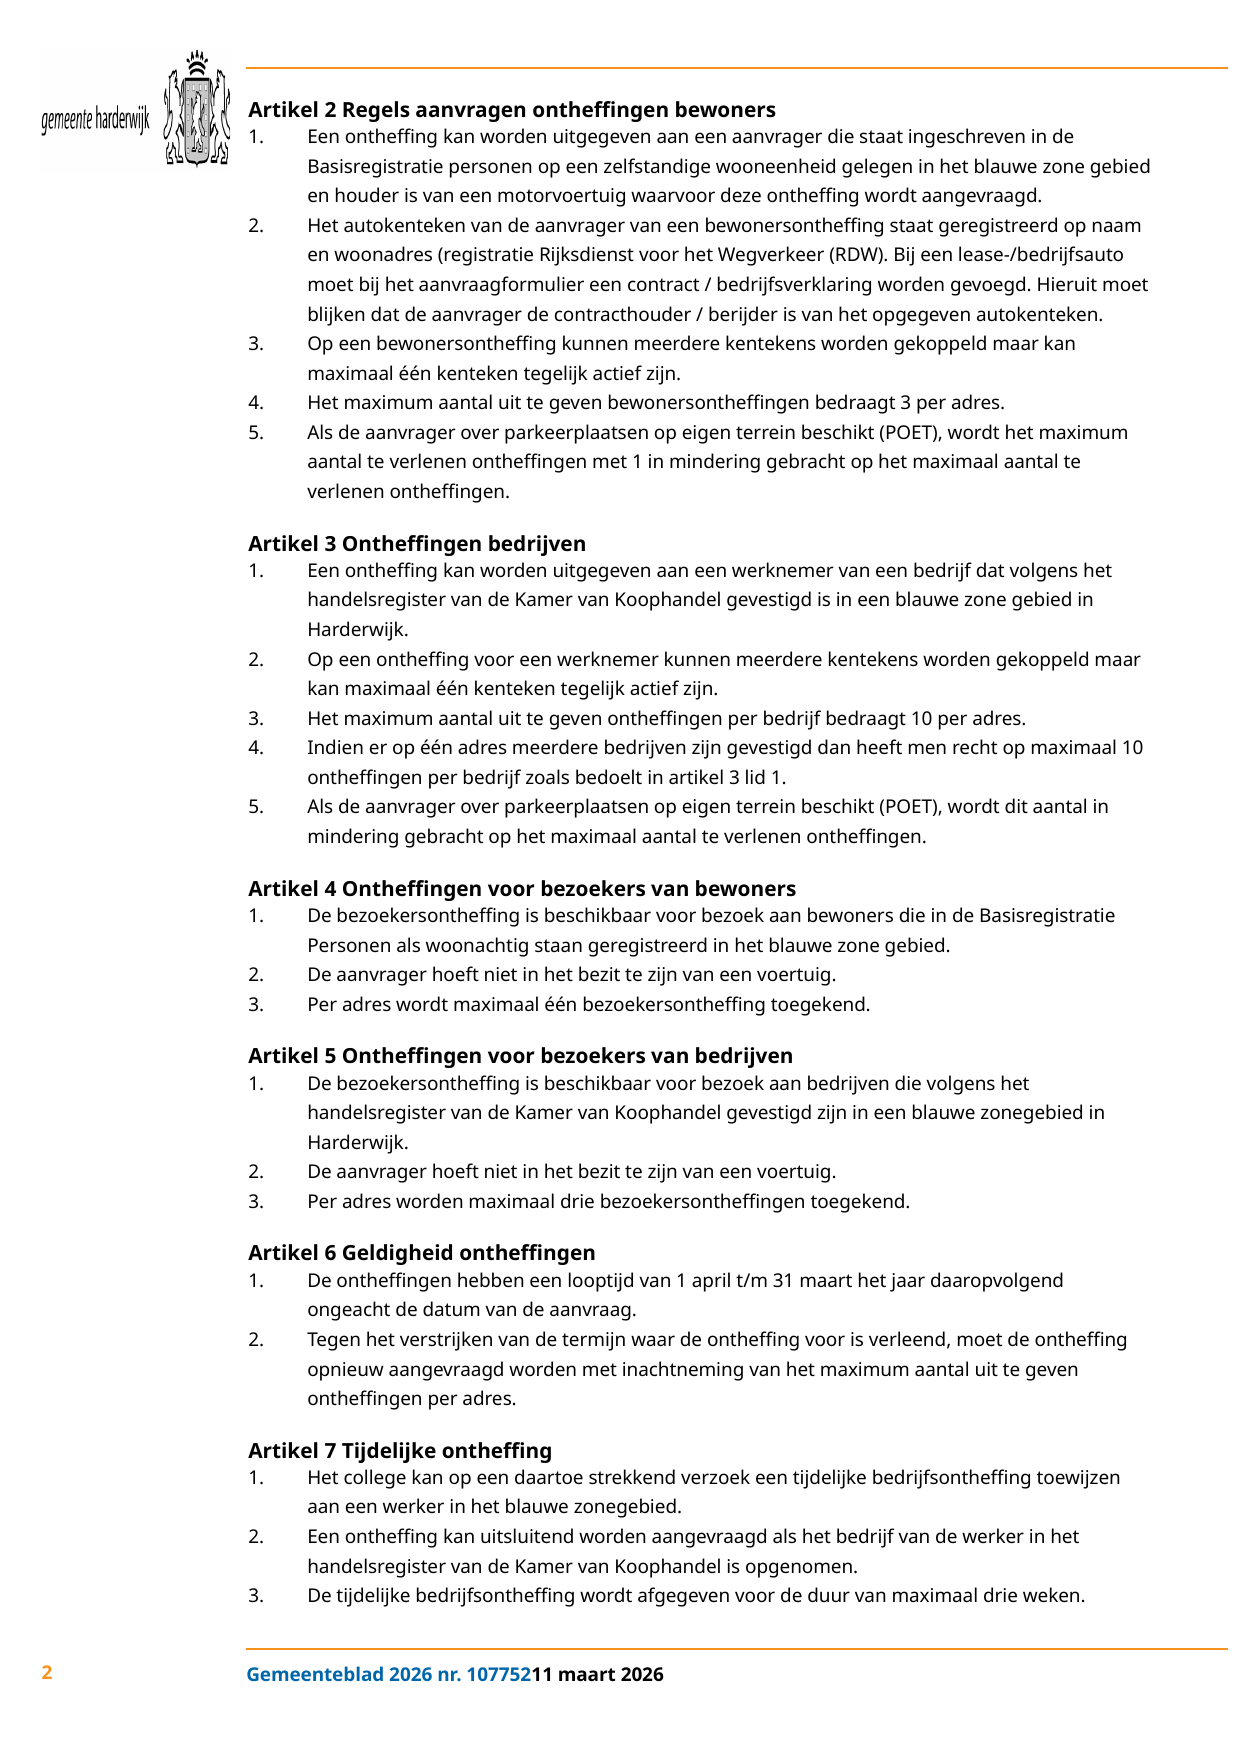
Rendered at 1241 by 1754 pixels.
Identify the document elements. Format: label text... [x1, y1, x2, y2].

text Artikel 6 Geldigheid ontheffingen [248, 1238, 1152, 1267]
list Het maximum aantal uit te geven bewonersontheffingen bedraagt 3 per adres. [248, 389, 1152, 415]
list Een ontheffing kan worden uitgegeven aan een aanvrager die staat ingeschreven in de Basisregistratie personen op een zelfstandige wooneenheid gelegen in het blauwe zone gebied en houder is van een motorvoertuig waarvoor deze ontheffing wordt aangevraagd. [248, 123, 1152, 208]
list De ontheffingen hebben een looptijd van 1 april t/m 31 maart het jaar daaropvolgend ongeacht de datum van de aanvraag. [248, 1267, 1152, 1322]
text Artikel 2 Regels aanvragen ontheffingen bewoners [248, 95, 1152, 123]
list De aanvrager hoeft niet in het bezit te zijn van een voertuig. [248, 1158, 1152, 1184]
list De bezoekersontheffing is beschikbaar voor bezoek aan bewoners die in de Basisregistratie Personen als woonachtig staan geregistreerd in het blauwe zone gebied. [248, 902, 1152, 957]
list Een ontheffing kan uitsluitend worden aangevraagd als het bedrijf van de werker in het handelsregister van de Kamer van Koophandel is opgenomen. [248, 1523, 1152, 1579]
picture [41, 47, 231, 172]
list Tegen het verstrijken van de termijn waar de ontheffing voor is verleend, moet de ontheffing opnieuw aangevraagd worden met inachtneming van het maximum aantal uit te geven ontheffingen per adres. [248, 1326, 1152, 1411]
list Per adres worden maximaal drie bezoekersontheffingen toegekend. [248, 1188, 1152, 1214]
list Als de aanvrager over parkeerplaatsen op eigen terrein beschikt (POET), wordt het maximum aantal te verlenen ontheffingen met 1 in mindering gebracht op het maximaal aantal te verlenen ontheffingen. [248, 419, 1152, 504]
list Op een bewonersontheffing kunnen meerdere kentekens worden gekoppeld maar kan maximaal één kenteken tegelijk actief zijn. [248, 330, 1152, 386]
text Artikel 3 Ontheffingen bedrijven [248, 529, 1152, 557]
list Als de aanvrager over parkeerplaatsen op eigen terrein beschikt (POET), wordt dit aantal in mindering gebracht op het maximaal aantal te verlenen ontheffingen. [248, 794, 1152, 849]
list De aanvrager hoeft niet in het bezit te zijn van een voertuig. [248, 961, 1152, 987]
list Het maximum aantal uit te geven ontheffingen per bedrijf bedraagt 10 per adres. [248, 705, 1152, 731]
list De tijdelijke bedrijfsontheffing wordt afgegeven voor de duur van maximaal drie weken. [248, 1582, 1152, 1608]
text Artikel 7 Tijdelijke ontheffing [248, 1436, 1152, 1464]
list Het college kan op een daartoe strekkend verzoek een tijdelijke bedrijfsontheffing toewijzen aan een werker in het blauwe zonegebied. [248, 1464, 1152, 1519]
list Een ontheffing kan worden uitgegeven aan een werknemer van een bedrijf dat volgens het handelsregister van de Kamer van Koophandel gevestigd is in een blauwe zone gebied in Harderwijk. [248, 557, 1152, 642]
list Per adres wordt maximaal één bezoekersontheffing toegekend. [248, 991, 1152, 1017]
list Het autokenteken van de aanvrager van een bewonersontheffing staat geregistreerd op naam en woonadres (registratie Rijksdienst voor het Wegverkeer (RDW). Bij een lease-/bedrijfsauto moet bij het aanvraagformulier een contract / bedrijfsverklaring worden gevoegd. Hieruit moet blijken dat de aanvrager de contracthouder / berijder is van het opgegeven autokenteken. [248, 212, 1152, 326]
list Indien er op één adres meerdere bedrijven zijn gevestigd dan heeft men recht op maximaal 10 ontheffingen per bedrijf zoals bedoelt in artikel 3 lid 1. [248, 734, 1152, 790]
list De bezoekersontheffing is beschikbaar voor bezoek aan bedrijven die volgens het handelsregister van de Kamer van Koophandel gevestigd zijn in een blauwe zonegebied in Harderwijk. [248, 1070, 1152, 1155]
text Artikel 5 Ontheffingen voor bezoekers van bedrijven [248, 1041, 1152, 1070]
text Artikel 4 Ontheffingen voor bezoekers van bewoners [248, 874, 1152, 902]
list Op een ontheffing voor een werknemer kunnen meerdere kentekens worden gekoppeld maar kan maximaal één kenteken tegelijk actief zijn. [248, 646, 1152, 701]
